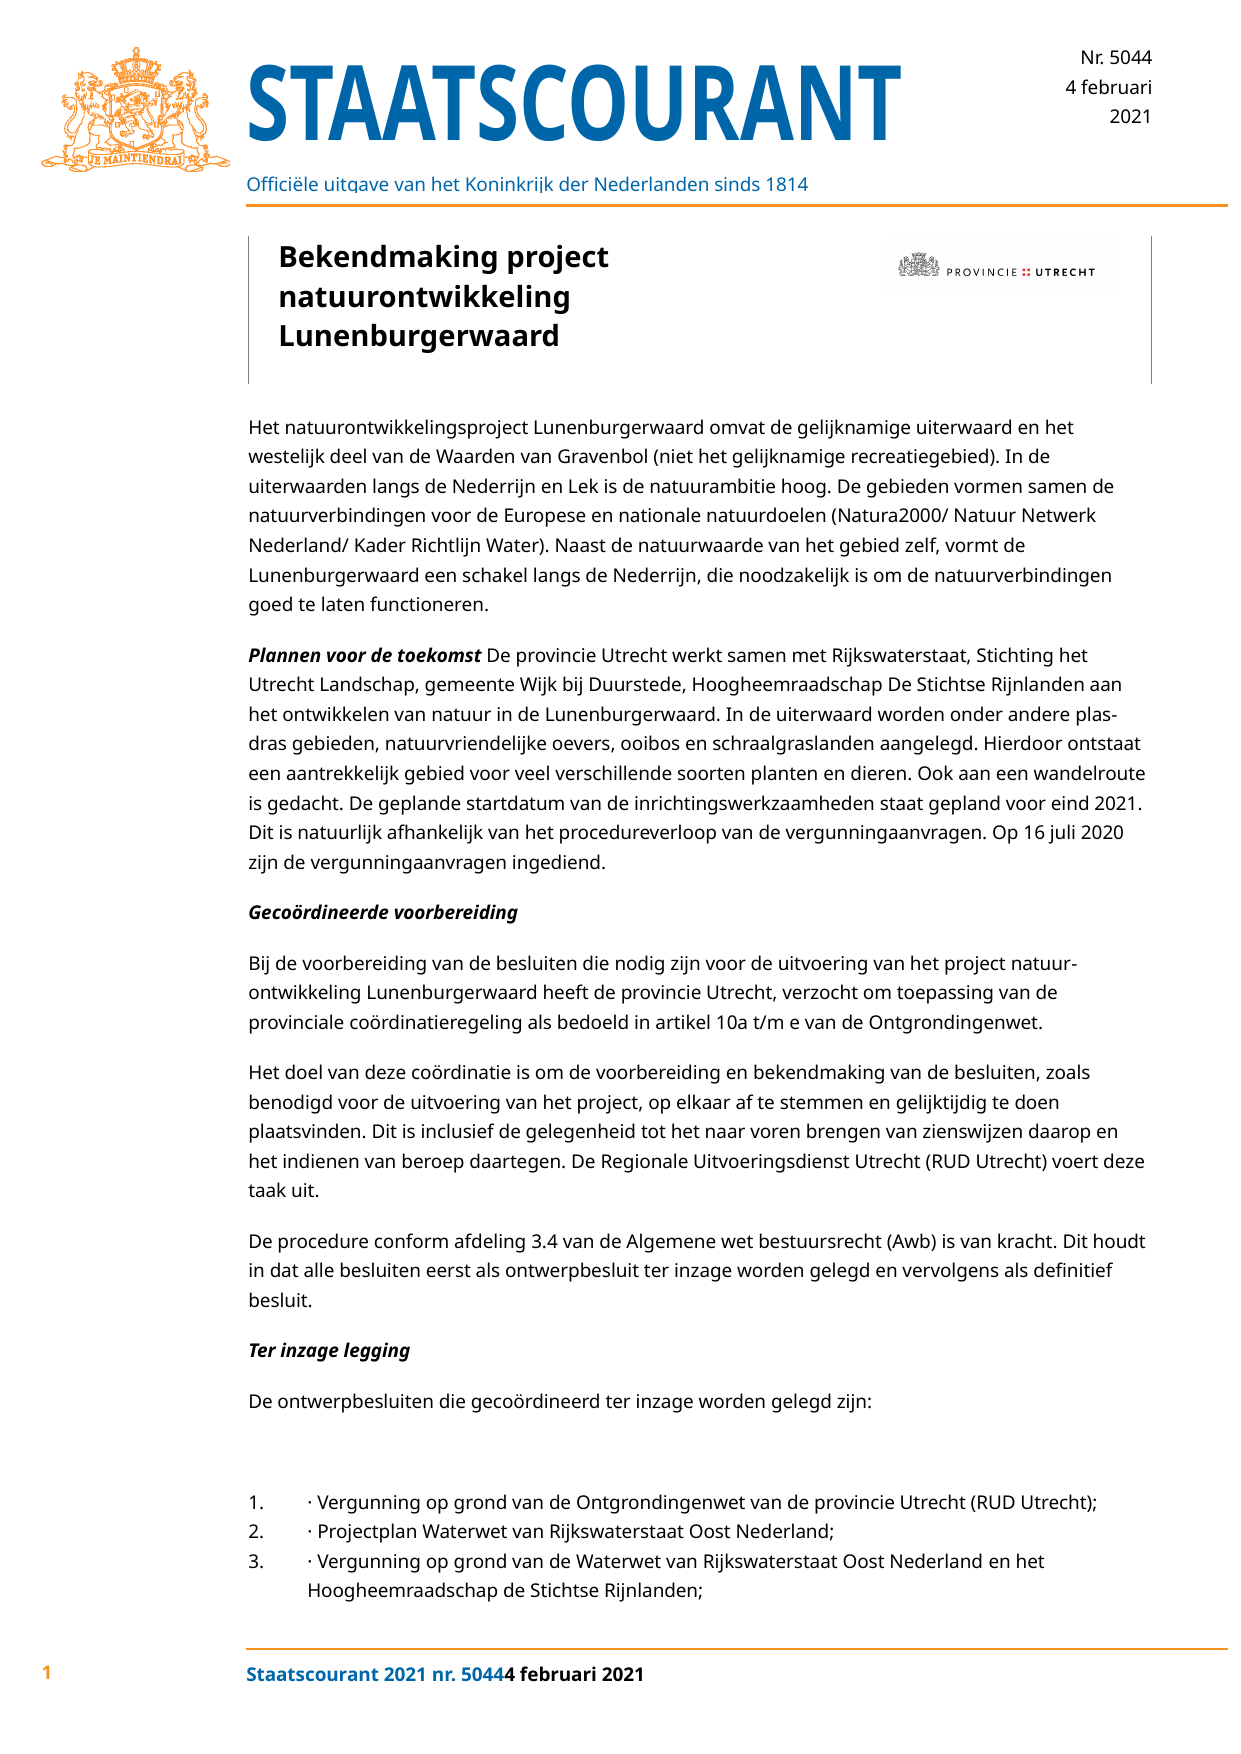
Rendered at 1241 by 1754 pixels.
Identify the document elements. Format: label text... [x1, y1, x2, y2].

list · Vergunning op grond van de Waterwet van Rijkswaterstaat Oost Nederland en het Hoogheemraadschap de Stichtse Rijnlanden; [248, 1548, 1152, 1603]
table_header Bekendmaking project natuurontwikkeling Lunenburgerwaard [249, 236, 850, 384]
text Het natuurontwikkelingsproject Lunenburgerwaard omvat de gelijknamige uiterwaard en het westelijk deel van de Waarden van Gravenbol (niet het gelijknamige recreatiegebied). In de uiterwaarden langs de Nederrijn en Lek is de natuurambitie hoog. De gebieden vormen samen de natuurverbindingen voor de Europese en nationale natuurdoelen (Natura2000/ Natuur Netwerk Nederland/ Kader Richtlijn Water). Naast de natuurwaarde van het gebied zelf, vormt de Lunenburgerwaard een schakel langs de Nederrijn, die noodzakelijk is om de natuurverbindingen goed te laten functioneren. [248, 414, 1152, 617]
list · Projectplan Waterwet van Rijkswaterstaat Oost Nederland; [248, 1518, 1152, 1544]
table_header [850, 236, 1151, 384]
text Bij de voorbereiding van de besluiten die nodig zijn voor de uitvoering van het project natuur­ontwikkeling Lunenburgerwaard heeft de provincie Utrecht, verzocht om toepassing van de provinciale coördinatieregeling als bedoeld in artikel 10a t/m e van de Ontgrondingenwet. [248, 950, 1152, 1035]
text Het doel van deze coördinatie is om de voorbereiding en bekendmaking van de besluiten, zoals benodigd voor de uitvoering van het project, op elkaar af te stemmen en gelijktijdig te doen plaatsvinden. Dit is inclusief de gelegenheid tot het naar voren brengen van zienswijzen daarop en het indienen van beroep daartegen. De Regionale Uitvoeringsdienst Utrecht (RUD Utrecht) voert deze taak uit. [248, 1059, 1152, 1203]
list · Vergunning op grond van de Ontgrondingenwet van de provincie Utrecht (RUD Utrecht); [248, 1489, 1152, 1515]
text Ter inzage legging [248, 1338, 1152, 1363]
text Plannen voor de toekomst De provincie Utrecht werkt samen met Rijkswaterstaat, Stichting het Utrecht Landschap, gemeente Wijk bij Duurstede, Hoogheemraadschap De Stichtse Rijnlanden aan het ontwikkelen van natuur in de Lunenburgerwaard. In de uiterwaard worden onder andere plas-dras gebieden, natuurvriendelijke oevers, ooibos en schraalgraslanden aangelegd. Hierdoor ontstaat een aantrekkelijk gebied voor veel verschillende soorten planten en dieren. Ook aan een wandelroute is gedacht. De geplande startdatum van de inrichtingswerkzaamheden staat gepland voor eind 2021. Dit is natuurlijk afhankelijk van het procedureverloop van de vergunningaanvragen. Op 16 juli 2020 zijn de vergunningaanvragen ingediend. [248, 642, 1152, 875]
text Gecoördineerde voorbereiding [248, 899, 1152, 925]
text De procedure conform afdeling 3.4 van de Algemene wet bestuursrecht (Awb) is van kracht. Dit houdt in dat alle besluiten eerst als ontwerpbesluit ter inzage worden gelegd en vervolgens als definitief besluit. [248, 1228, 1152, 1313]
text De ontwerpbesluiten die gecoördineerd ter inzage worden gelegd zijn: [248, 1388, 1152, 1414]
picture [41, 47, 231, 172]
picture [882, 236, 1119, 293]
